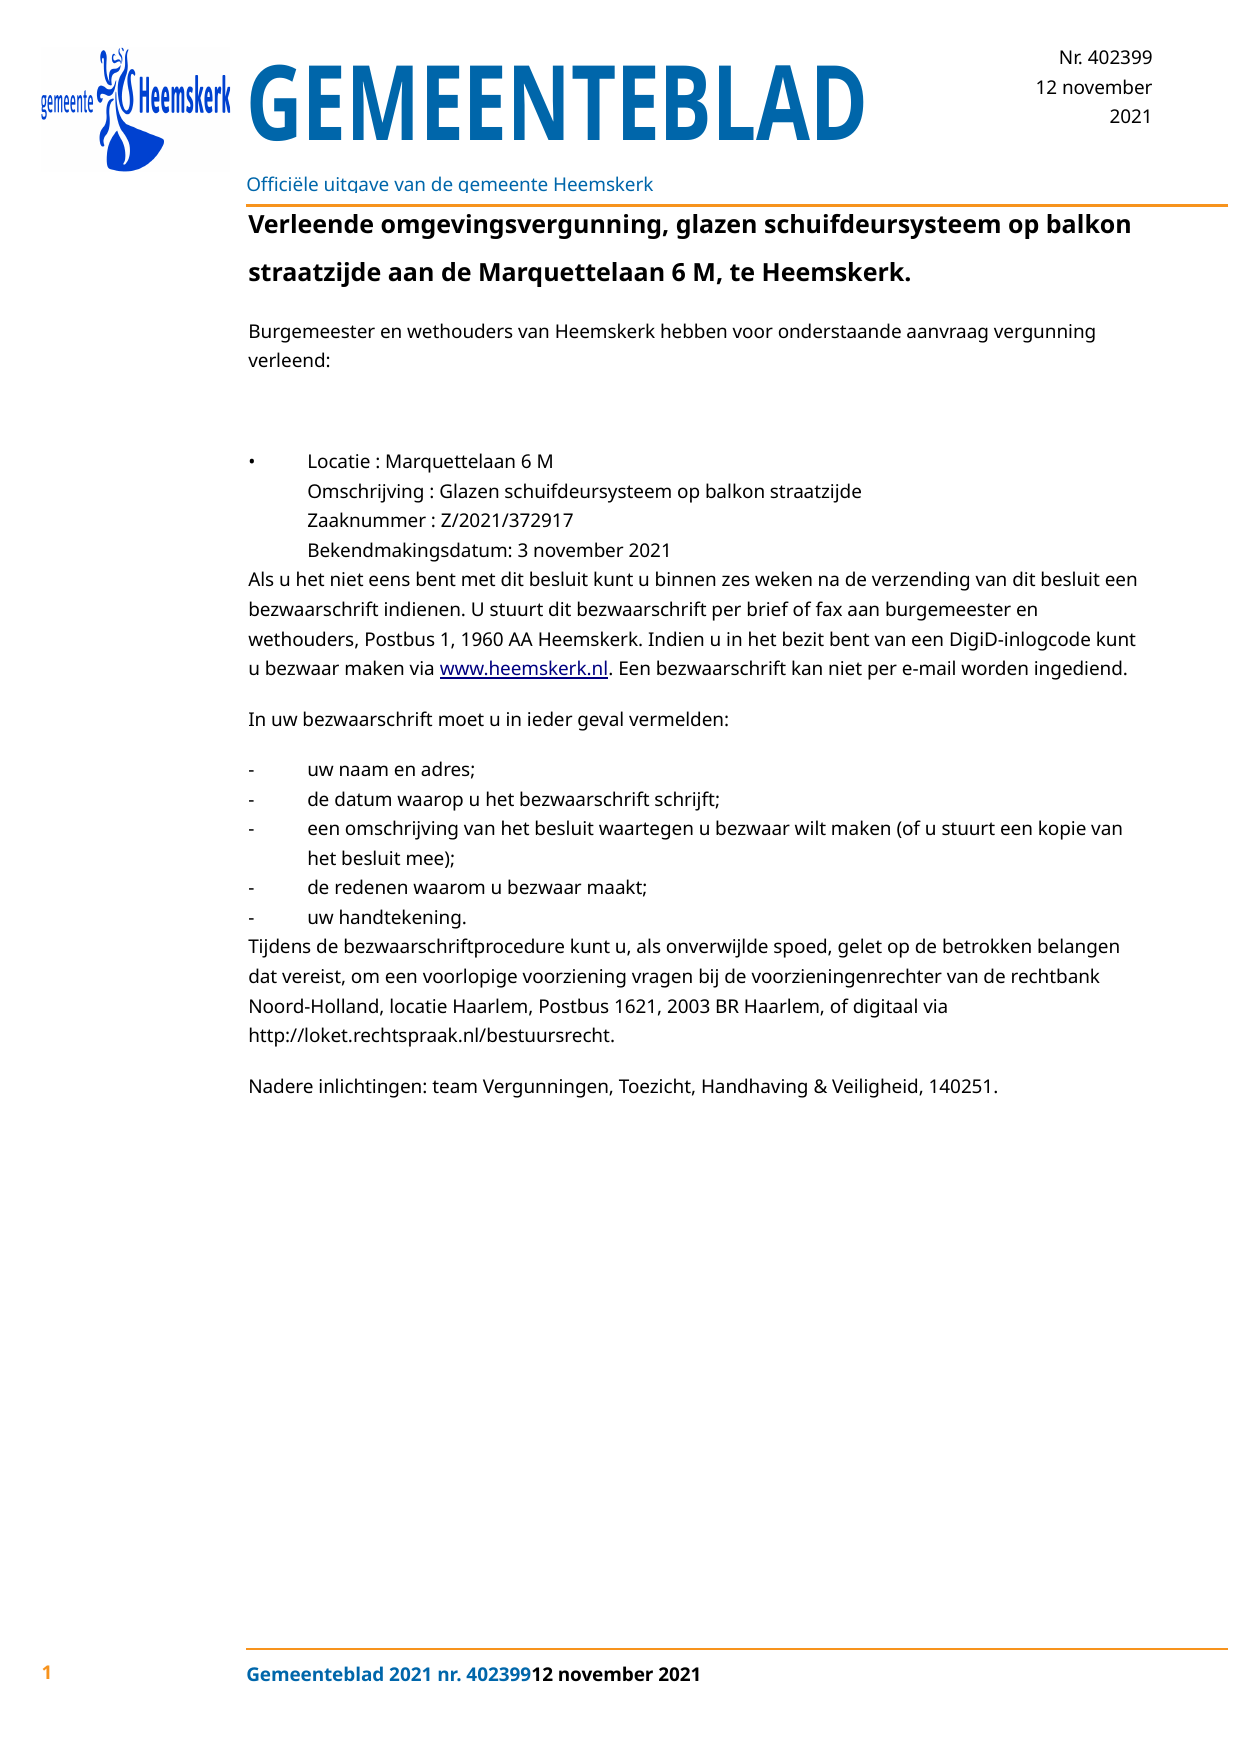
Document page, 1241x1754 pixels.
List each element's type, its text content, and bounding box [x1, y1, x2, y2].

list de redenen waarom u bezwaar maakt; [248, 874, 1152, 900]
picture [41, 47, 231, 172]
text Verleende omgevingsvergunning, glazen schuifdeursysteem op balkon straatzijde aan de Marquettelaan 6 M, te Heemskerk. [248, 207, 1152, 288]
list uw handtekening. [248, 904, 1152, 930]
list de datum waarop u het bezwaarschrift schrijft; [248, 786, 1152, 812]
list Omschrijving : Glazen schuifdeursysteem op balkon straatzijde [248, 478, 1152, 504]
list Locatie : Marquettelaan 6 M [248, 448, 1152, 474]
list Zaaknummer : Z/2021/372917 [248, 507, 1152, 533]
text Als u het niet eens bent met dit besluit kunt u binnen zes weken na de verzending van dit besluit een bezwaarschrift indienen. U stuurt dit bezwaarschrift per brief of fax aan burgemeester en wethouders, Postbus 1, 1960 AA Heemskerk. Indien u in het bezit bent van een DigiD-inlogcode kunt u bezwaar maken via www.heemskerk.nl. Een bezwaarschrift kan niet per e-mail worden ingediend. [248, 567, 1152, 681]
text Nadere inlichtingen: team Vergunningen, Toezicht, Handhaving & Veiligheid, 140251. [248, 1073, 1152, 1099]
text Tijdens de bezwaarschriftprocedure kunt u, als onverwijlde spoed, gelet op de betrokken belangen dat vereist, om een voorlopige voorziening vragen bij de voorzieningenrechter van de rechtbank Noord-Holland, locatie Haarlem, Postbus 1621, 2003 BR Haarlem, of digitaal via http://loket.rechtspraak.nl/bestuursrecht. [248, 934, 1152, 1048]
list een omschrijving van het besluit waartegen u bezwaar wilt maken (of u stuurt een kopie van het besluit mee); [248, 815, 1152, 871]
list Bekendmakingsdatum: 3 november 2021 [248, 537, 1152, 563]
text Burgemeester en wethouders van Heemskerk hebben voor onderstaande aanvraag vergunning verleend: [248, 318, 1152, 373]
list uw naam en adres; [248, 756, 1152, 782]
text In uw bezwaarschrift moet u in ieder geval vermelden: [248, 706, 1152, 732]
